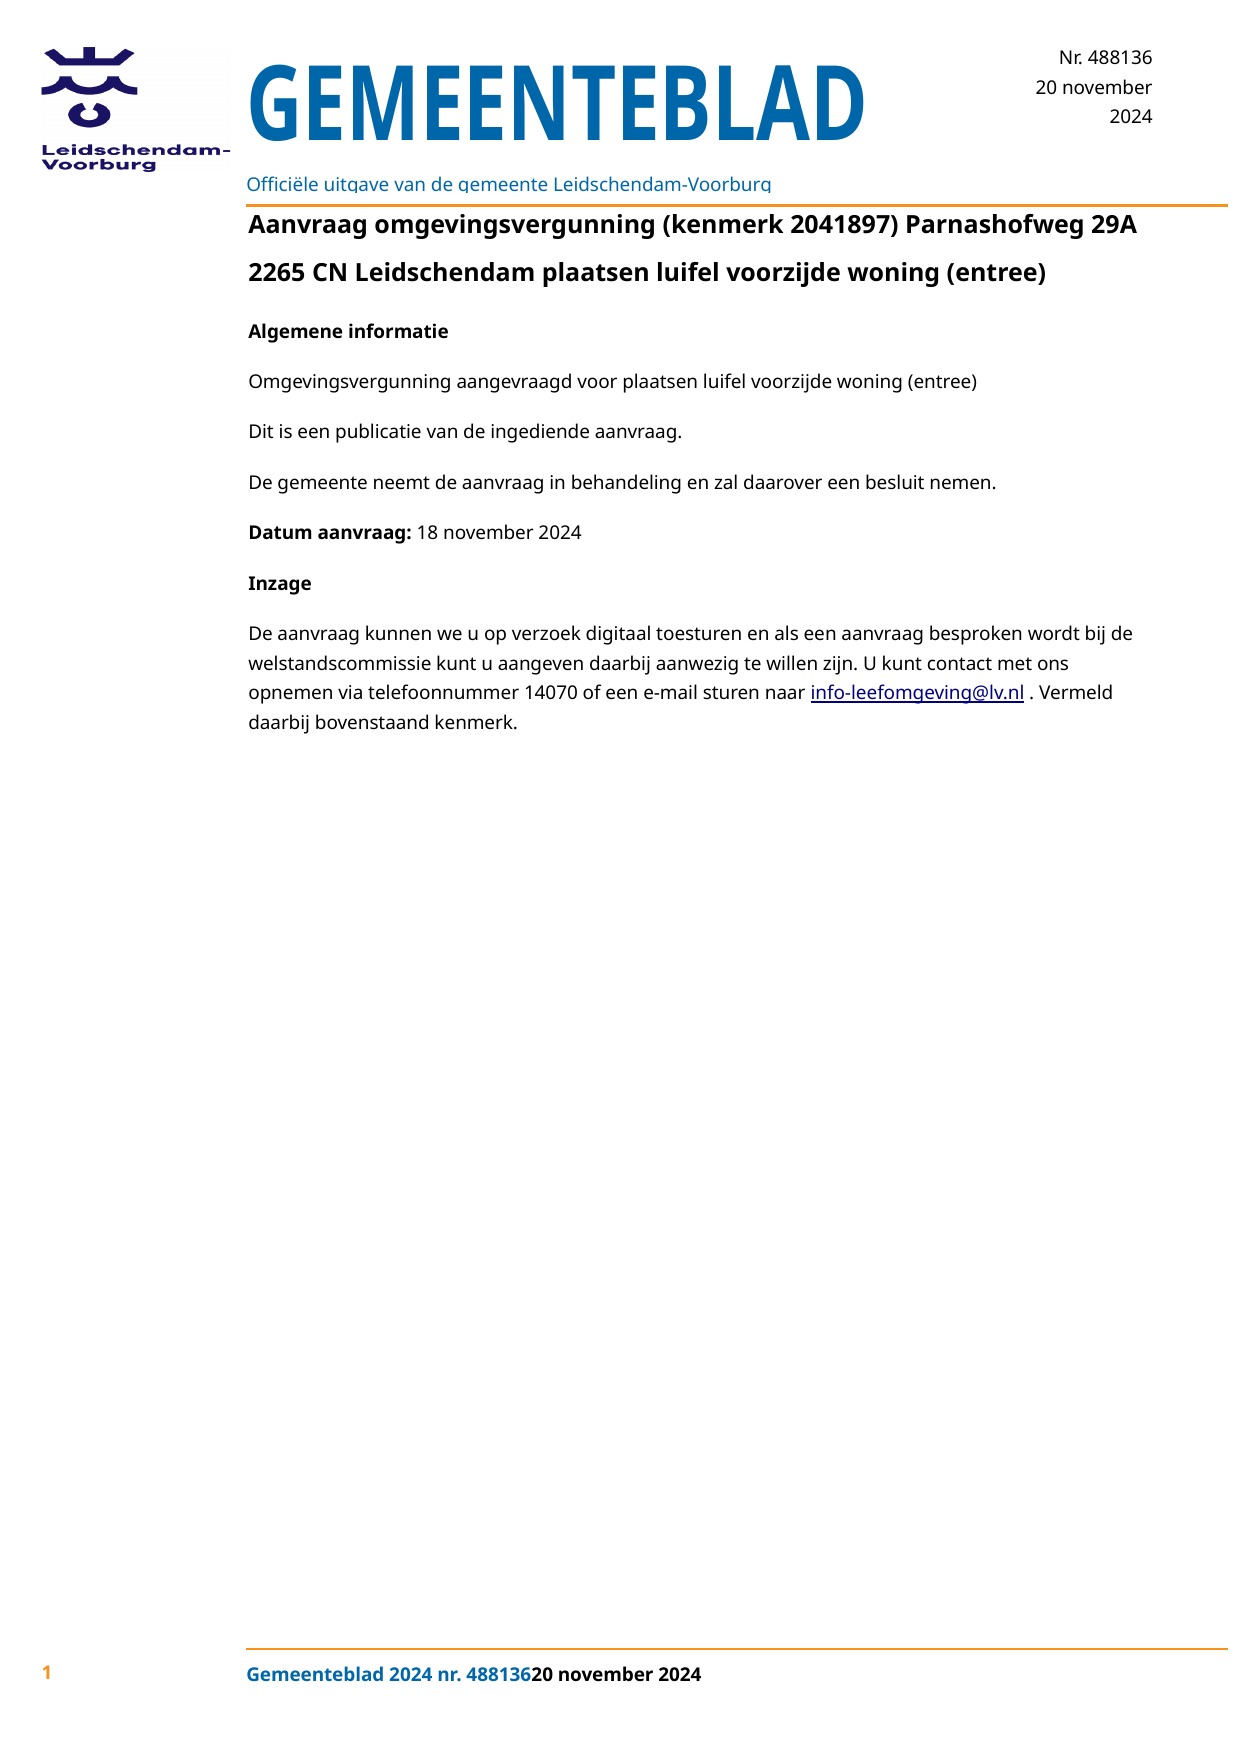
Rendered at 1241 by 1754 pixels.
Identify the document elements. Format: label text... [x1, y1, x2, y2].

text Inzage [248, 570, 1152, 596]
text De aanvraag kunnen we u op verzoek digitaal toesturen en als een aanvraag besproken wordt bij de welstandscommissie kunt u aangeven daarbij aanwezig te willen zijn. U kunt contact met ons opnemen via telefoonnummer 14070 of een e-mail sturen naar info-leefomgeving@lv.nl . Vermeld daarbij bovenstaand kenmerk. [248, 620, 1152, 735]
text Algemene informatie [248, 318, 1152, 344]
text De gemeente neemt de aanvraag in behandeling en zal daarover een besluit nemen. [248, 469, 1152, 495]
text Omgevingsvergunning aangevraagd voor plaatsen luifel voorzijde woning (entree) [248, 368, 1152, 394]
text Aanvraag omgevingsvergunning (kenmerk 2041897) Parnashofweg 29A 2265 CN Leidschendam plaatsen luifel voorzijde woning (entree) [248, 207, 1152, 288]
picture [41, 47, 231, 172]
text Datum aanvraag: 18 november 2024 [248, 519, 1152, 545]
text Dit is een publicatie van de ingediende aanvraag. [248, 419, 1152, 444]
